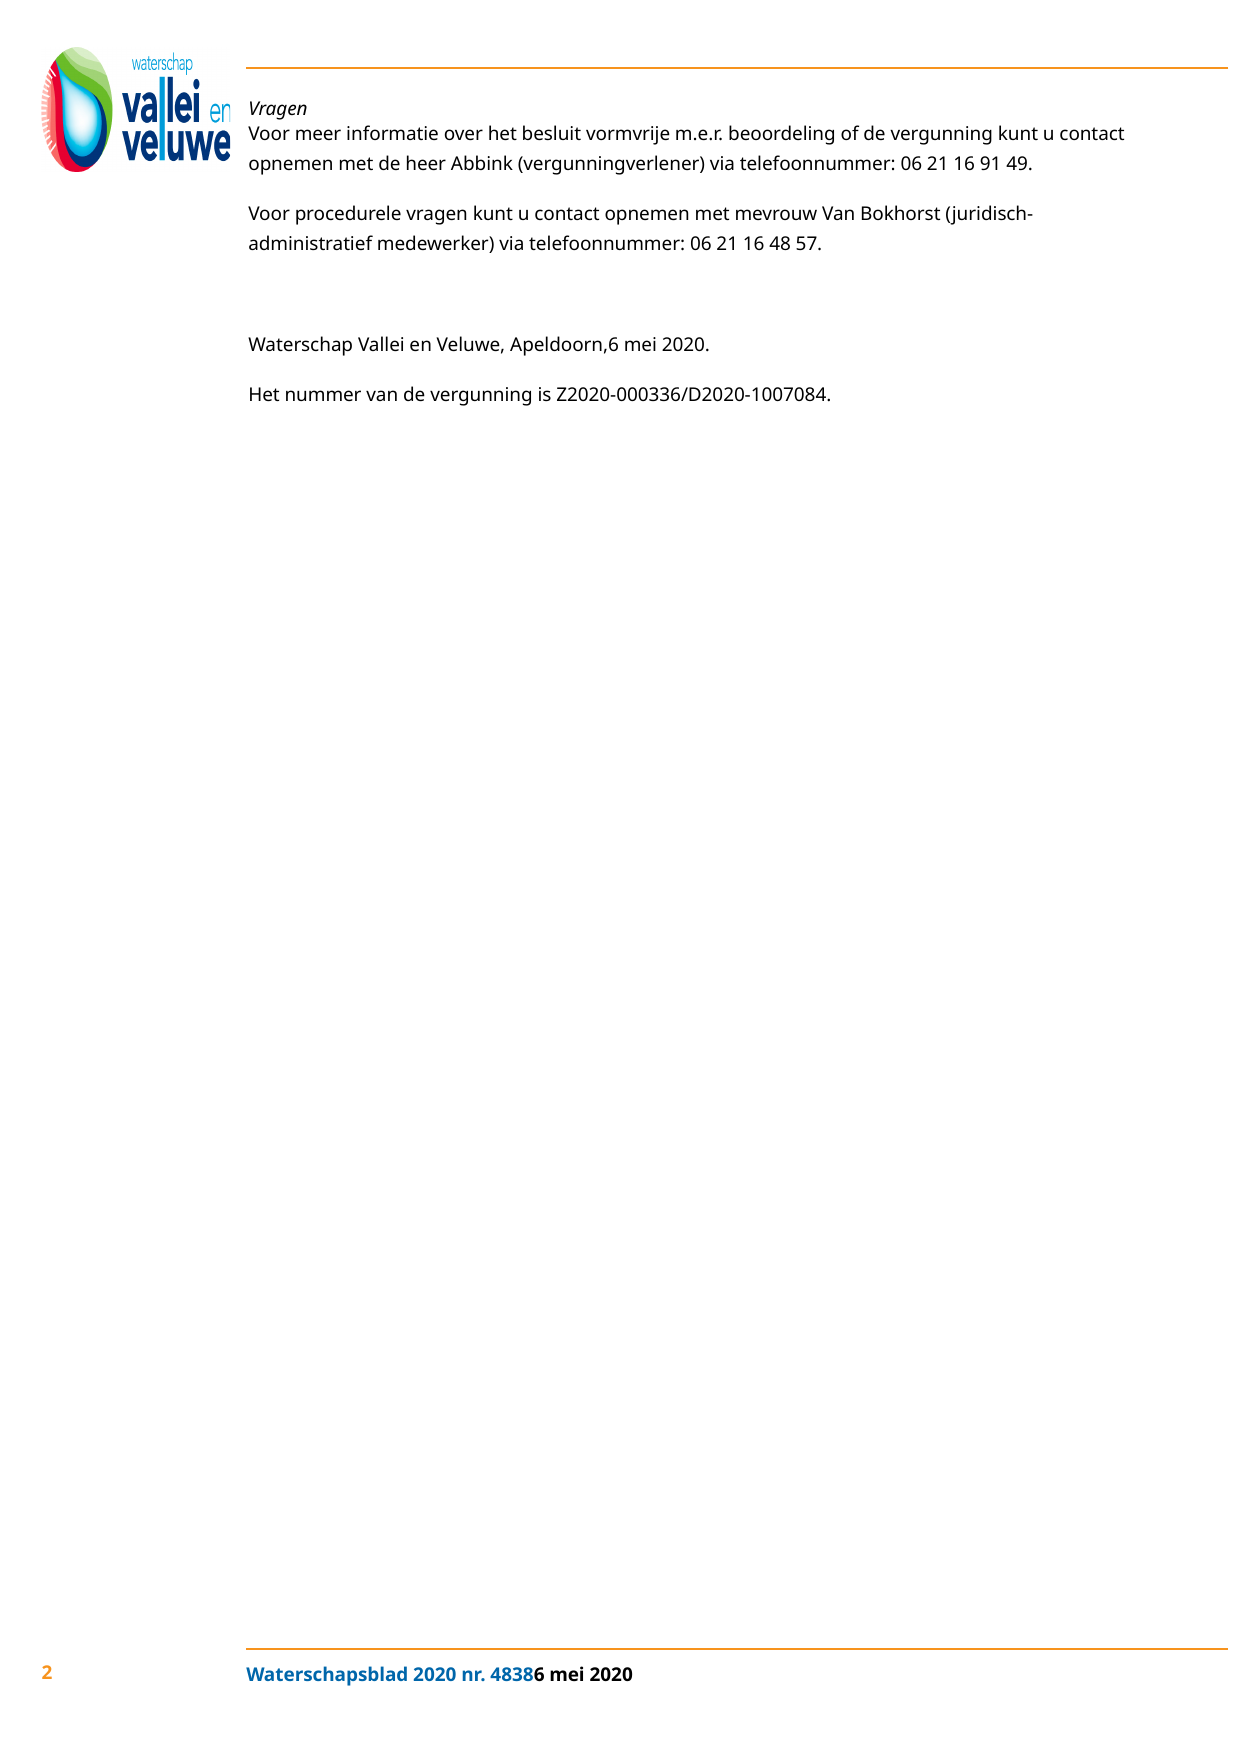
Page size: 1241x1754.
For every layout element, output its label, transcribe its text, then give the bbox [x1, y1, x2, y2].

picture [41, 47, 231, 172]
text Voor procedurele vragen kunt u contact opnemen met mevrouw Van Bokhorst (juridisch-administratief medewerker) via telefoonnummer: 06 21 16 48 57. [248, 201, 1152, 256]
text Waterschap Vallei en Veluwe, Apeldoorn,6 mei 2020. [248, 331, 1152, 357]
text Vragen [248, 95, 1152, 121]
text Het nummer van de vergunning is Z2020-000336/D2020-1007084. [248, 381, 1152, 407]
text Voor meer informatie over het besluit vormvrije m.e.r. beoordeling of de vergunning kunt u contact opnemen met de heer Abbink (vergunningverlener) via telefoonnummer: 06 21 16 91 49. [248, 121, 1152, 176]
